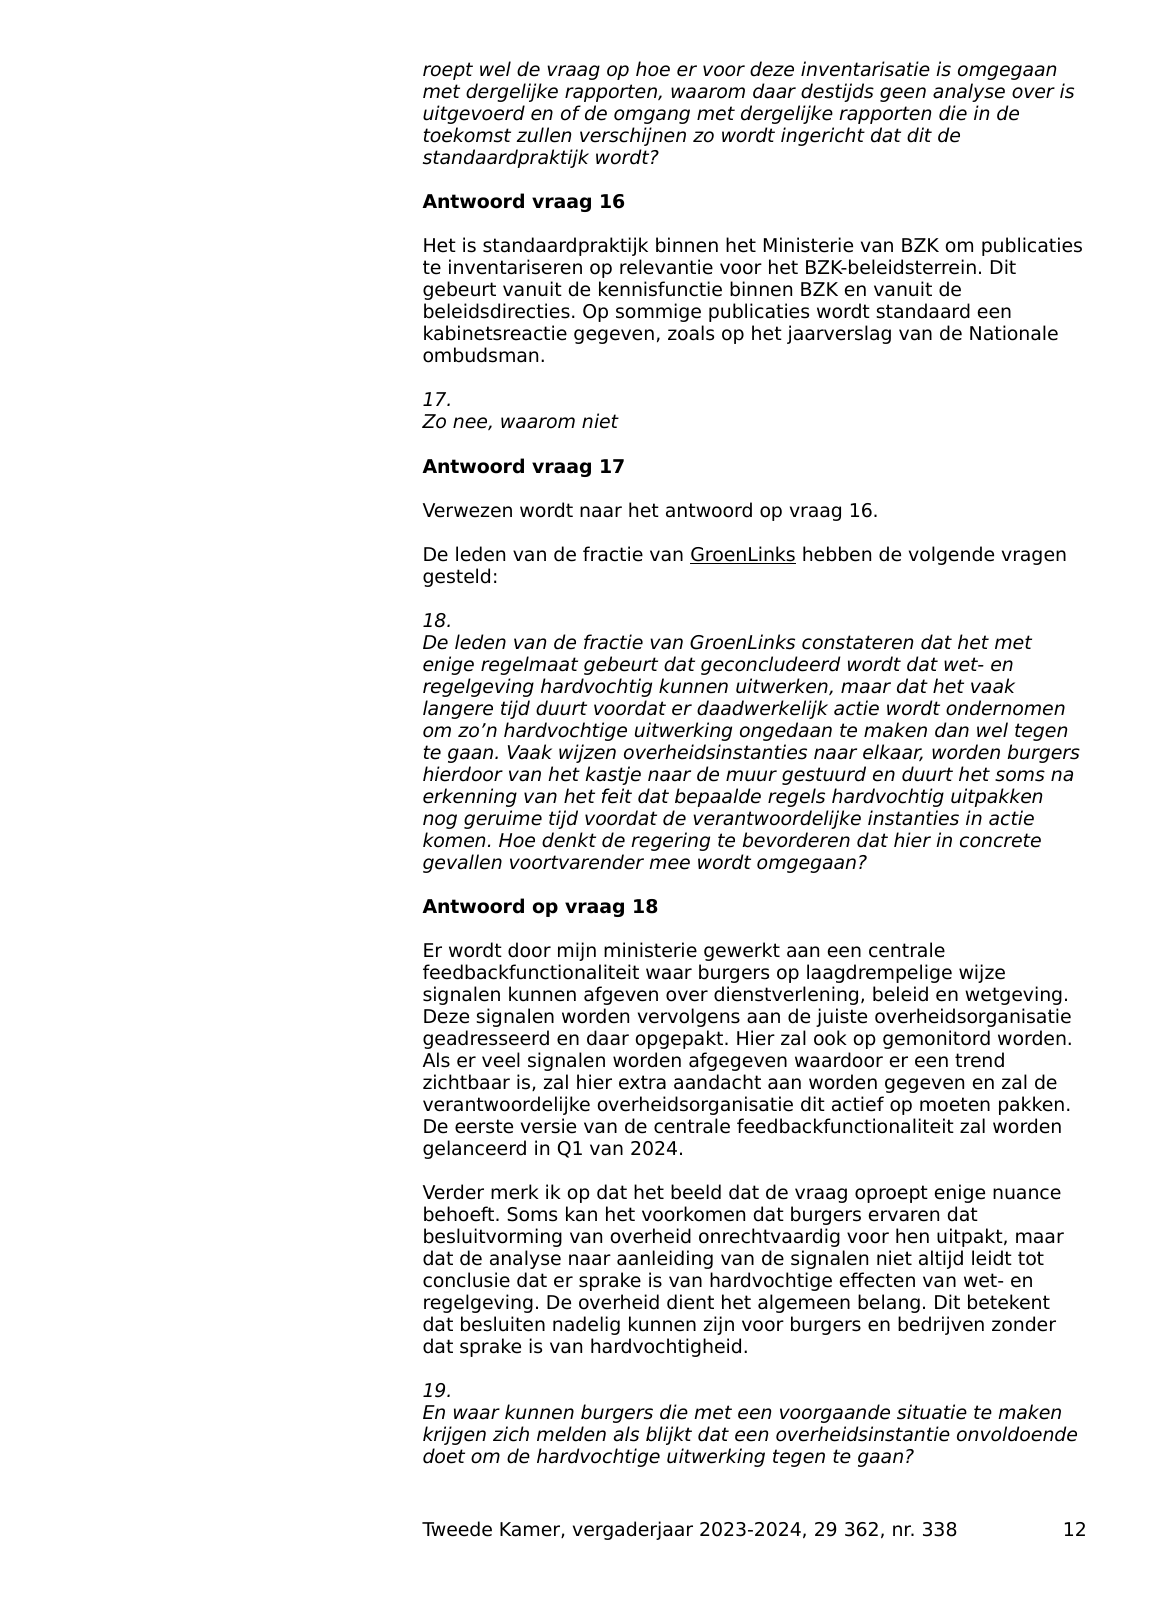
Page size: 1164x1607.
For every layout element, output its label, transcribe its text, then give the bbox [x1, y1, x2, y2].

text Verwezen wordt naar het antwoord op vraag 16. [422, 500, 1087, 522]
text 18. [422, 610, 1087, 632]
text 17. [422, 389, 1087, 411]
text Er wordt door mijn ministerie gewerkt aan een centrale feedbackfunctionaliteit waar burgers op laagdrempelige wijze signalen kunnen afgeven over dienstverlening, beleid en wetgeving. Deze signalen worden vervolgens aan de juiste overheidsorganisatie geadresseerd en daar opgepakt. Hier zal ook op gemonitord worden. Als er veel signalen worden afgegeven waardoor er een trend zichtbaar is, zal hier extra aandacht aan worden gegeven en zal de verantwoordelijke overheidsorganisatie dit actief op moeten pakken. De eerste versie van de centrale feedbackfunctionaliteit zal worden gelanceerd in Q1 van 2024. [422, 940, 1087, 1160]
subtitle Antwoord vraag 17 [422, 456, 1087, 477]
text En waar kunnen burgers die met een voorgaande situatie te maken krijgen zich melden als blijkt dat een overheidsinstantie onvoldoende doet om de hardvochtige uitwerking tegen te gaan? [422, 1402, 1087, 1468]
subtitle Antwoord vraag 16 [422, 191, 1087, 213]
text Zo nee, waarom niet [422, 411, 1087, 433]
text De leden van de fractie van GroenLinks constateren dat het met enige regelmaat gebeurt dat geconcludeerd wordt dat wet- en regelgeving hardvochtig kunnen uitwerken, maar dat het vaak langere tijd duurt voordat er daadwerkelijk actie wordt ondernomen om zo’n hardvochtige uitwerking ongedaan te maken dan wel tegen te gaan. Vaak wijzen overheidsinstanties naar elkaar, worden burgers hierdoor van het kastje naar de muur gestuurd en duurt het soms na erkenning van het feit dat bepaalde regels hardvochtig uitpakken nog geruime tijd voordat de verantwoordelijke instanties in actie komen. Hoe denkt de regering te bevorderen dat hier in concrete gevallen voortvarender mee wordt omgegaan? [422, 632, 1087, 874]
text 19. [422, 1380, 1087, 1402]
text De leden van de fractie van GroenLinks hebben de volgende vragen gesteld: [422, 544, 1087, 588]
subtitle Antwoord op vraag 18 [422, 896, 1087, 918]
text roept wel de vraag op hoe er voor deze inventarisatie is omgegaan met dergelijke rapporten, waarom daar destijds geen analyse over is uitgevoerd en of de omgang met dergelijke rapporten die in de toekomst zullen verschijnen zo wordt ingericht dat dit de standaardpraktijk wordt? [422, 59, 1087, 169]
text Verder merk ik op dat het beeld dat de vraag oproept enige nuance behoeft. Soms kan het voorkomen dat burgers ervaren dat besluitvorming van overheid onrechtvaardig voor hen uitpakt, maar dat de analyse naar aanleiding van de signalen niet altijd leidt tot conclusie dat er sprake is van hardvochtige effecten van wet- en regelgeving. De overheid dient het algemeen belang. Dit betekent dat besluiten nadelig kunnen zijn voor burgers en bedrijven zonder dat sprake is van hardvochtigheid. [422, 1182, 1087, 1358]
text Het is standaardpraktijk binnen het Ministerie van BZK om publicaties te inventariseren op relevantie voor het BZK-beleidsterrein. Dit gebeurt vanuit de kennisfunctie binnen BZK en vanuit de beleidsdirecties. Op sommige publicaties wordt standaard een kabinetsreactie gegeven, zoals op het jaarverslag van de Nationale ombudsman. [422, 235, 1087, 367]
